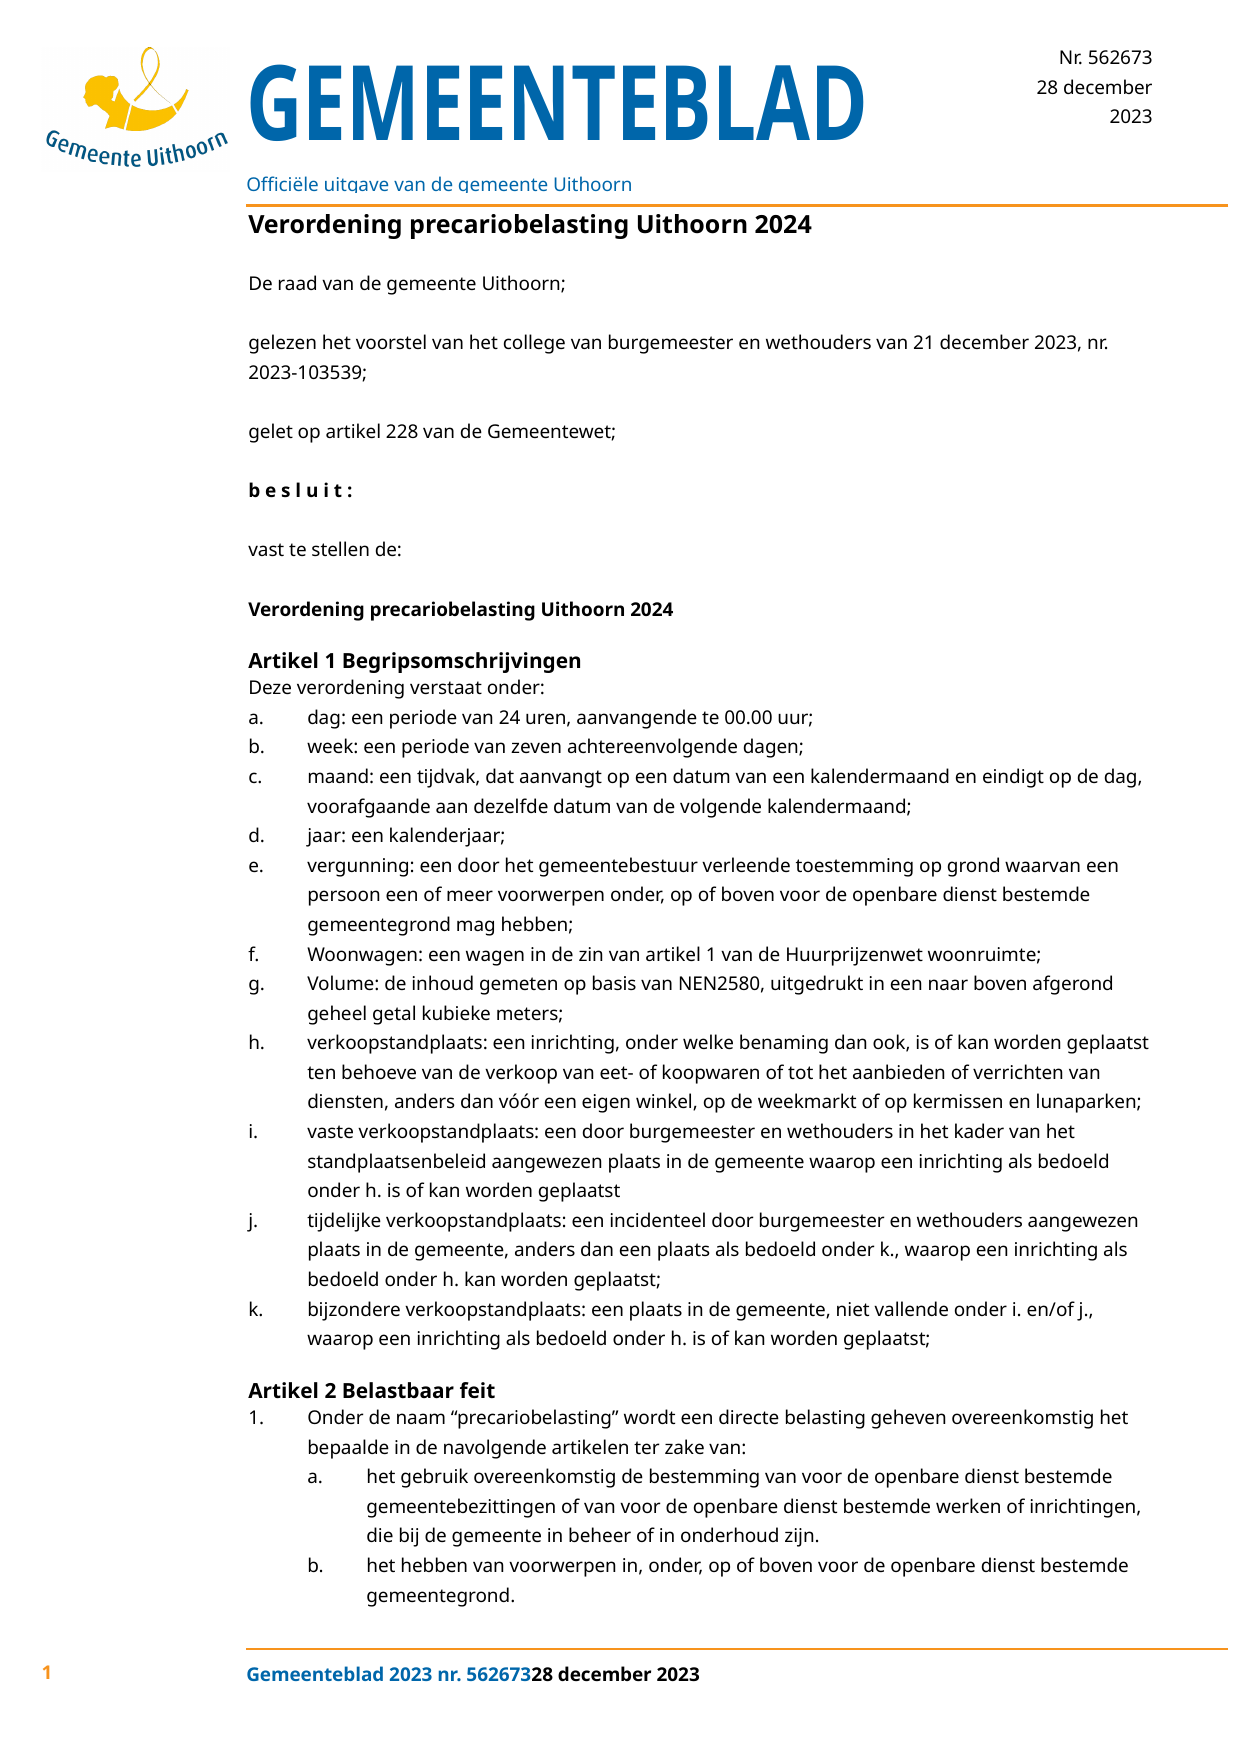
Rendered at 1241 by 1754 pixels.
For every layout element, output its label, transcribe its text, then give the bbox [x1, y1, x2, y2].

text De raad van de gemeente Uithoorn; [248, 270, 1152, 296]
text vast te stellen de: [248, 537, 1152, 562]
text gelet op artikel 228 van de Gemeentewet; [248, 418, 1152, 444]
list bijzondere verkoopstandplaats: een plaats in de gemeente, niet vallende onder i. en/of j., waarop een inrichting als bedoeld onder h. is of kan worden geplaatst; [248, 1296, 1152, 1351]
list Volume: de inhoud gemeten op basis van NEN2580, uitgedrukt in een naar boven afgerond geheel getal kubieke meters; [248, 970, 1152, 1026]
list vergunning: een door het gemeentebestuur verleende toestemming op grond waarvan een persoon een of meer voorwerpen onder, op of boven voor de openbare dienst bestemde gemeentegrond mag hebben; [248, 852, 1152, 937]
list het hebben van voorwerpen in, onder, op of boven voor de openbare dienst bestemde gemeentegrond. [307, 1552, 1152, 1607]
text b e s l u i t : [248, 477, 1152, 503]
list Woonwagen: een wagen in de zin van artikel 1 van de Huurprijzenwet woonruimte; [248, 941, 1152, 967]
list Onder de naam “precariobelasting” wordt een directe belasting geheven overeenkomstig het bepaalde in de navolgende artikelen ter zake van: [248, 1404, 1152, 1459]
list tijdelijke verkoopstandplaats: een incidenteel door burgemeester en wethouders aangewezen plaats in de gemeente, anders dan een plaats als bedoeld onder k., waarop een inrichting als bedoeld onder h. kan worden geplaatst; [248, 1207, 1152, 1292]
list vaste verkoopstandplaats: een door burgemeester en wethouders in het kader van het standplaatsenbeleid aangewezen plaats in de gemeente waarop een inrichting als bedoeld onder h. is of kan worden geplaatst [248, 1118, 1152, 1203]
list het gebruik overeenkomstig de bestemming van voor de openbare dienst bestemde gemeentebezittingen of van voor de openbare dienst bestemde werken of inrichtingen, die bij de gemeente in beheer of in onderhoud zijn. [307, 1463, 1152, 1548]
list dag: een periode van 24 uren, aanvangende te 00.00 uur; [248, 704, 1152, 730]
text Artikel 1 Begripsomschrijvingen [248, 646, 1152, 674]
list maand: een tijdvak, dat aanvangt op een datum van een kalendermaand en eindigt op de dag, voorafgaande aan dezelfde datum van de volgende kalendermaand; [248, 763, 1152, 819]
text gelezen het voorstel van het college van burgemeester en wethouders van 21 december 2023, nr. 2023-103539; [248, 329, 1152, 385]
picture [41, 47, 231, 172]
text Deze verordening verstaat onder: [248, 674, 1152, 700]
list jaar: een kalenderjaar; [248, 822, 1152, 848]
list verkoopstandplaats: een inrichting, onder welke benaming dan ook, is of kan worden geplaatst ten behoeve van de verkoop van eet- of koopwaren of tot het aanbieden of verrichten van diensten, anders dan vóór een eigen winkel, op de weekmarkt of op kermissen en lunaparken; [248, 1029, 1152, 1114]
text Artikel 2 Belastbaar feit [248, 1376, 1152, 1404]
text Verordening precariobelasting Uithoorn 2024 [248, 596, 1152, 621]
list week: een periode van zeven achtereenvolgende dagen; [248, 734, 1152, 759]
text Verordening precariobelasting Uithoorn 2024 [248, 207, 1152, 241]
